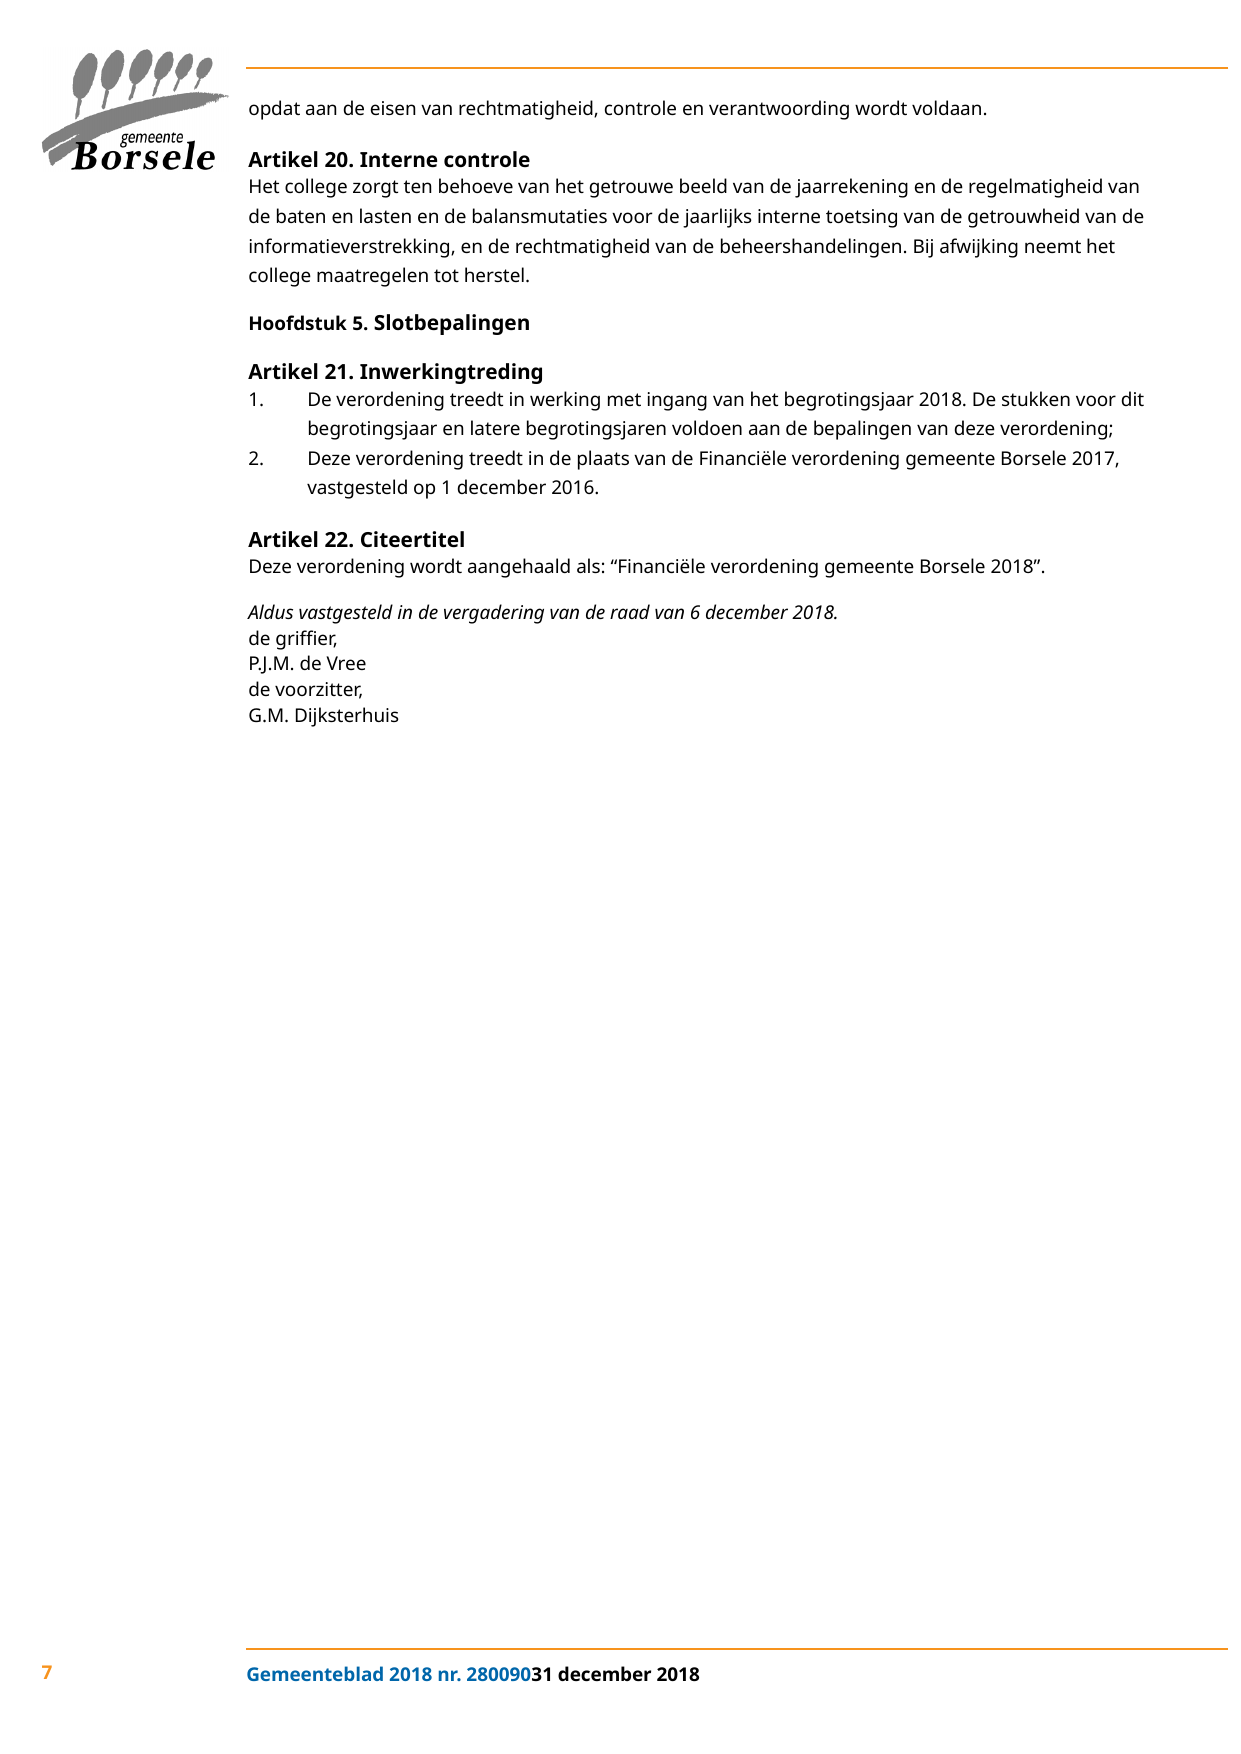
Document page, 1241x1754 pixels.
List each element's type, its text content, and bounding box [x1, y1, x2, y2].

text Artikel 20. Interne controle [248, 145, 1152, 174]
text Artikel 21. Inwerkingtreding [248, 357, 1152, 386]
text P.J.M. de Vree [248, 650, 1152, 676]
text Aldus vastgesteld in de vergadering van de raad van 6 december 2018. [248, 599, 1152, 625]
text de griffier, [248, 625, 1152, 650]
text Het college zorgt ten behoeve van het getrouwe beeld van de jaarrekening en de regelmatigheid van de baten en lasten en de balansmutaties voor de jaarlijks interne toetsing van de getrouwheid van de informatieverstrekking, en de rechtmatigheid van de beheershandelingen. Bij afwijking neemt het college maatregelen tot herstel. [248, 174, 1152, 288]
picture [41, 47, 231, 172]
text Artikel 22. Citeertitel [248, 525, 1152, 553]
text Deze verordening wordt aangehaald als: “Financiële verordening gemeente Borsele 2018”. [248, 553, 1152, 579]
list Deze verordening treedt in de plaats van de Financiële verordening gemeente Borsele 2017, vastgesteld op 1 december 2016. [248, 445, 1152, 500]
text de voorzitter, [248, 676, 1152, 702]
text G.M. Dijksterhuis [248, 702, 1152, 728]
list De verordening treedt in werking met ingang van het begrotingsjaar 2018. De stukken voor dit begrotingsjaar en latere begrotingsjaren voldoen aan de bepalingen van deze verordening; [248, 386, 1152, 441]
text Hoofdstuk 5. Slotbepalingen [248, 308, 1152, 336]
text opdat aan de eisen van rechtmatigheid, controle en verantwoording wordt voldaan. [248, 95, 1152, 121]
